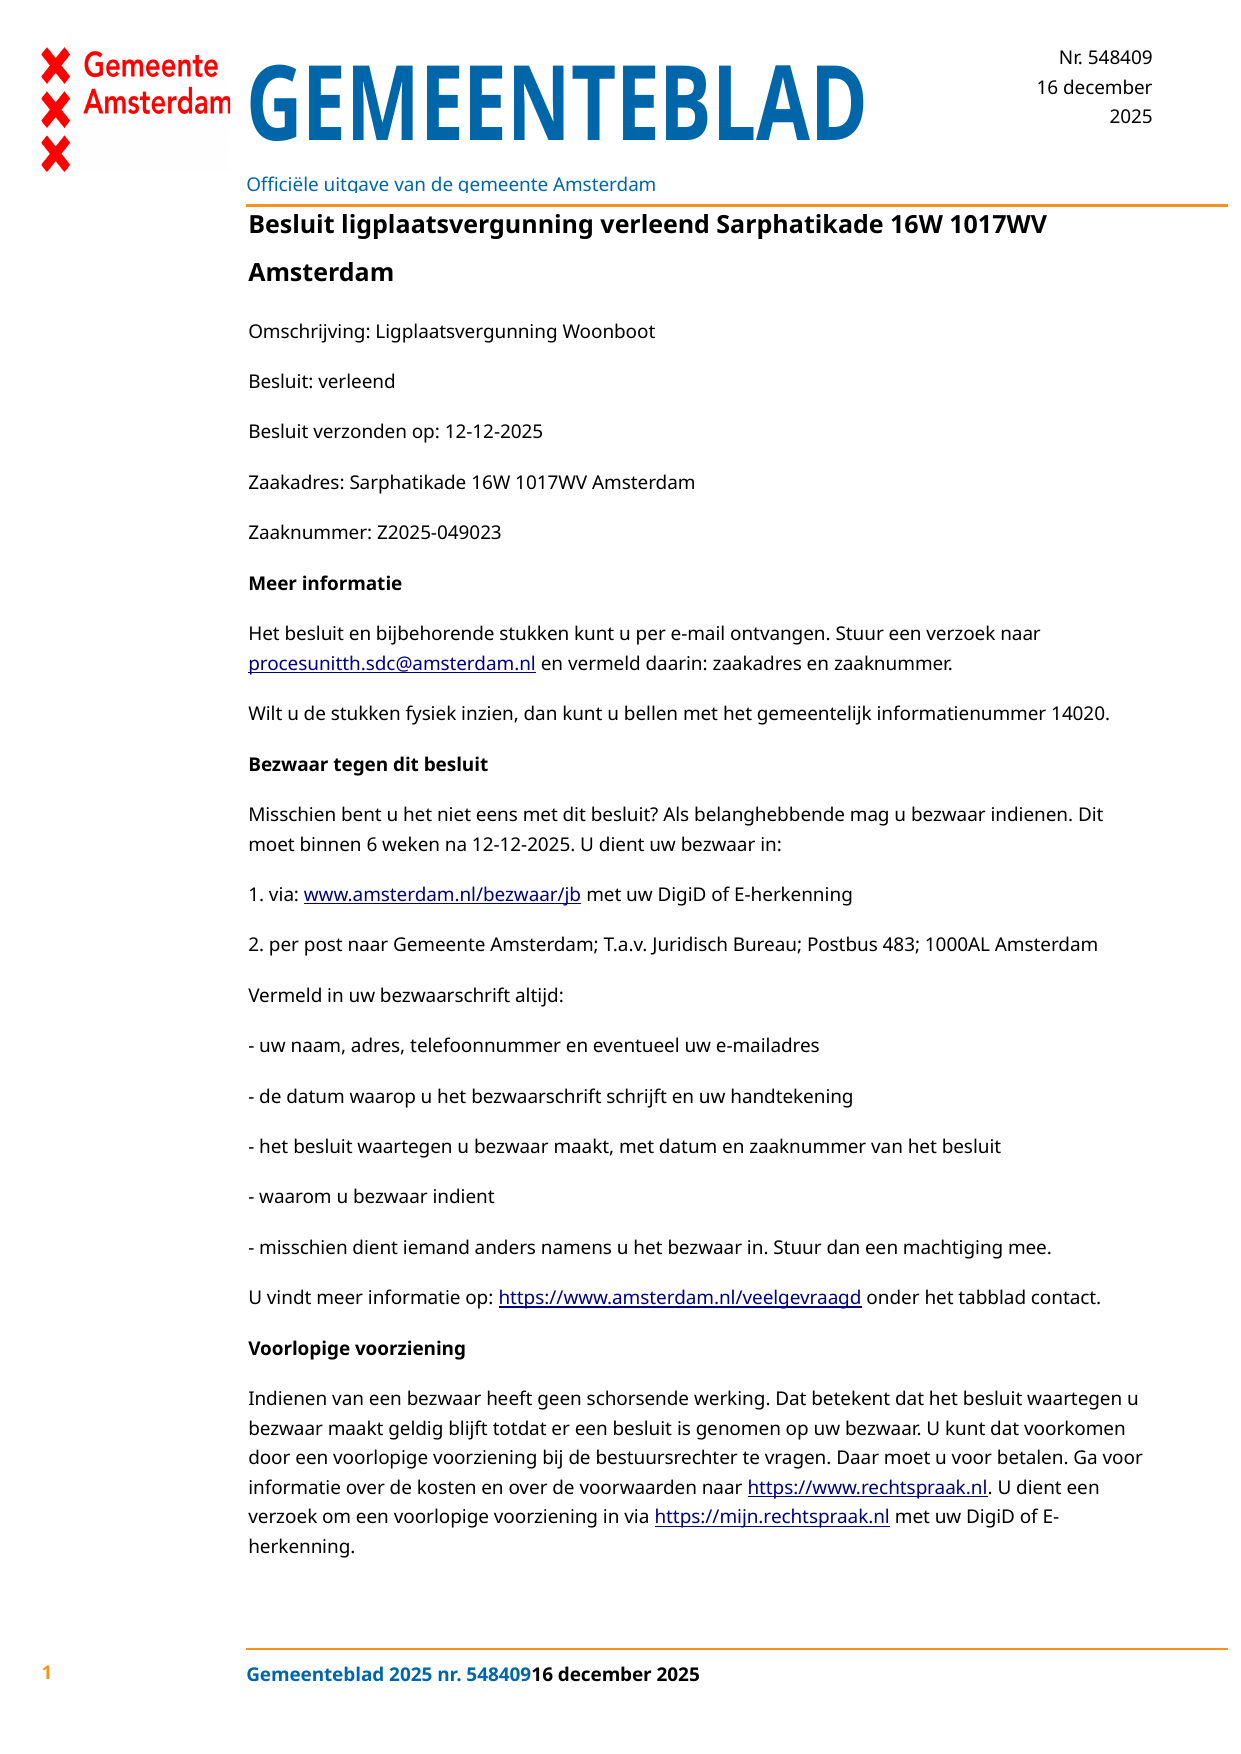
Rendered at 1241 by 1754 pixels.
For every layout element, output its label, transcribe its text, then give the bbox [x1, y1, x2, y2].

text Misschien bent u het niet eens met dit besluit? Als belanghebbende mag u bezwaar indienen. Dit moet binnen 6 weken na 12-12-2025. U dient uw bezwaar in: [248, 801, 1152, 857]
text 2. per post naar Gemeente Amsterdam; T.a.v. Juridisch Bureau; Postbus 483; 1000AL Amsterdam [248, 932, 1152, 957]
text Vermeld in uw bezwaarschrift altijd: [248, 982, 1152, 1008]
text Zaaknummer: Z2025-049023 [248, 519, 1152, 545]
text 1. via: www.amsterdam.nl/bezwaar/jb met uw DigiD of E-herkenning [248, 881, 1152, 907]
text Voorlopige voorziening [248, 1335, 1152, 1361]
text - de datum waarop u het bezwaarschrift schrijft en uw handtekening [248, 1083, 1152, 1109]
text Indienen van een bezwaar heeft geen schorsende werking. Dat betekent dat het besluit waartegen u bezwaar maakt geldig blijft totdat er een besluit is genomen op uw bezwaar. U kunt dat voorkomen door een voorlopige voorziening bij de bestuursrechter te vragen. Daar moet u voor betalen. Ga voor informatie over de kosten en over de voorwaarden naar https://www.rechtspraak.nl. U dient een verzoek om een voorlopige voorziening in via https://mijn.rechtspraak.nl met uw DigiD of E-herkenning. [248, 1385, 1152, 1559]
text - het besluit waartegen u bezwaar maakt, met datum en zaaknummer van het besluit [248, 1133, 1152, 1159]
text - uw naam, adres, telefoonnummer en eventueel uw e-mailadres [248, 1032, 1152, 1058]
text U vindt meer informatie op: https://www.amsterdam.nl/veelgevraagd onder het tabblad contact. [248, 1284, 1152, 1310]
text Het besluit en bijbehorende stukken kunt u per e-mail ontvangen. Stuur een verzoek naar procesunitth.sdc@amsterdam.nl en vermeld daarin: zaakadres en zaaknummer. [248, 620, 1152, 676]
text - waarom u bezwaar indient [248, 1184, 1152, 1209]
text Besluit verzonden op: 12-12-2025 [248, 419, 1152, 444]
text Bezwaar tegen dit besluit [248, 751, 1152, 777]
text - misschien dient iemand anders namens u het bezwaar in. Stuur dan een machtiging mee. [248, 1234, 1152, 1260]
text Omschrijving: Ligplaatsvergunning Woonboot [248, 318, 1152, 344]
text Besluit: verleend [248, 368, 1152, 394]
text Besluit ligplaatsvergunning verleend Sarphatikade 16W 1017WV Amsterdam [248, 207, 1152, 288]
text Zaakadres: Sarphatikade 16W 1017WV Amsterdam [248, 469, 1152, 495]
text Meer informatie [248, 570, 1152, 596]
text Wilt u de stukken fysiek inzien, dan kunt u bellen met het gemeentelijk informatienummer 14020. [248, 700, 1152, 726]
picture [41, 47, 231, 172]
